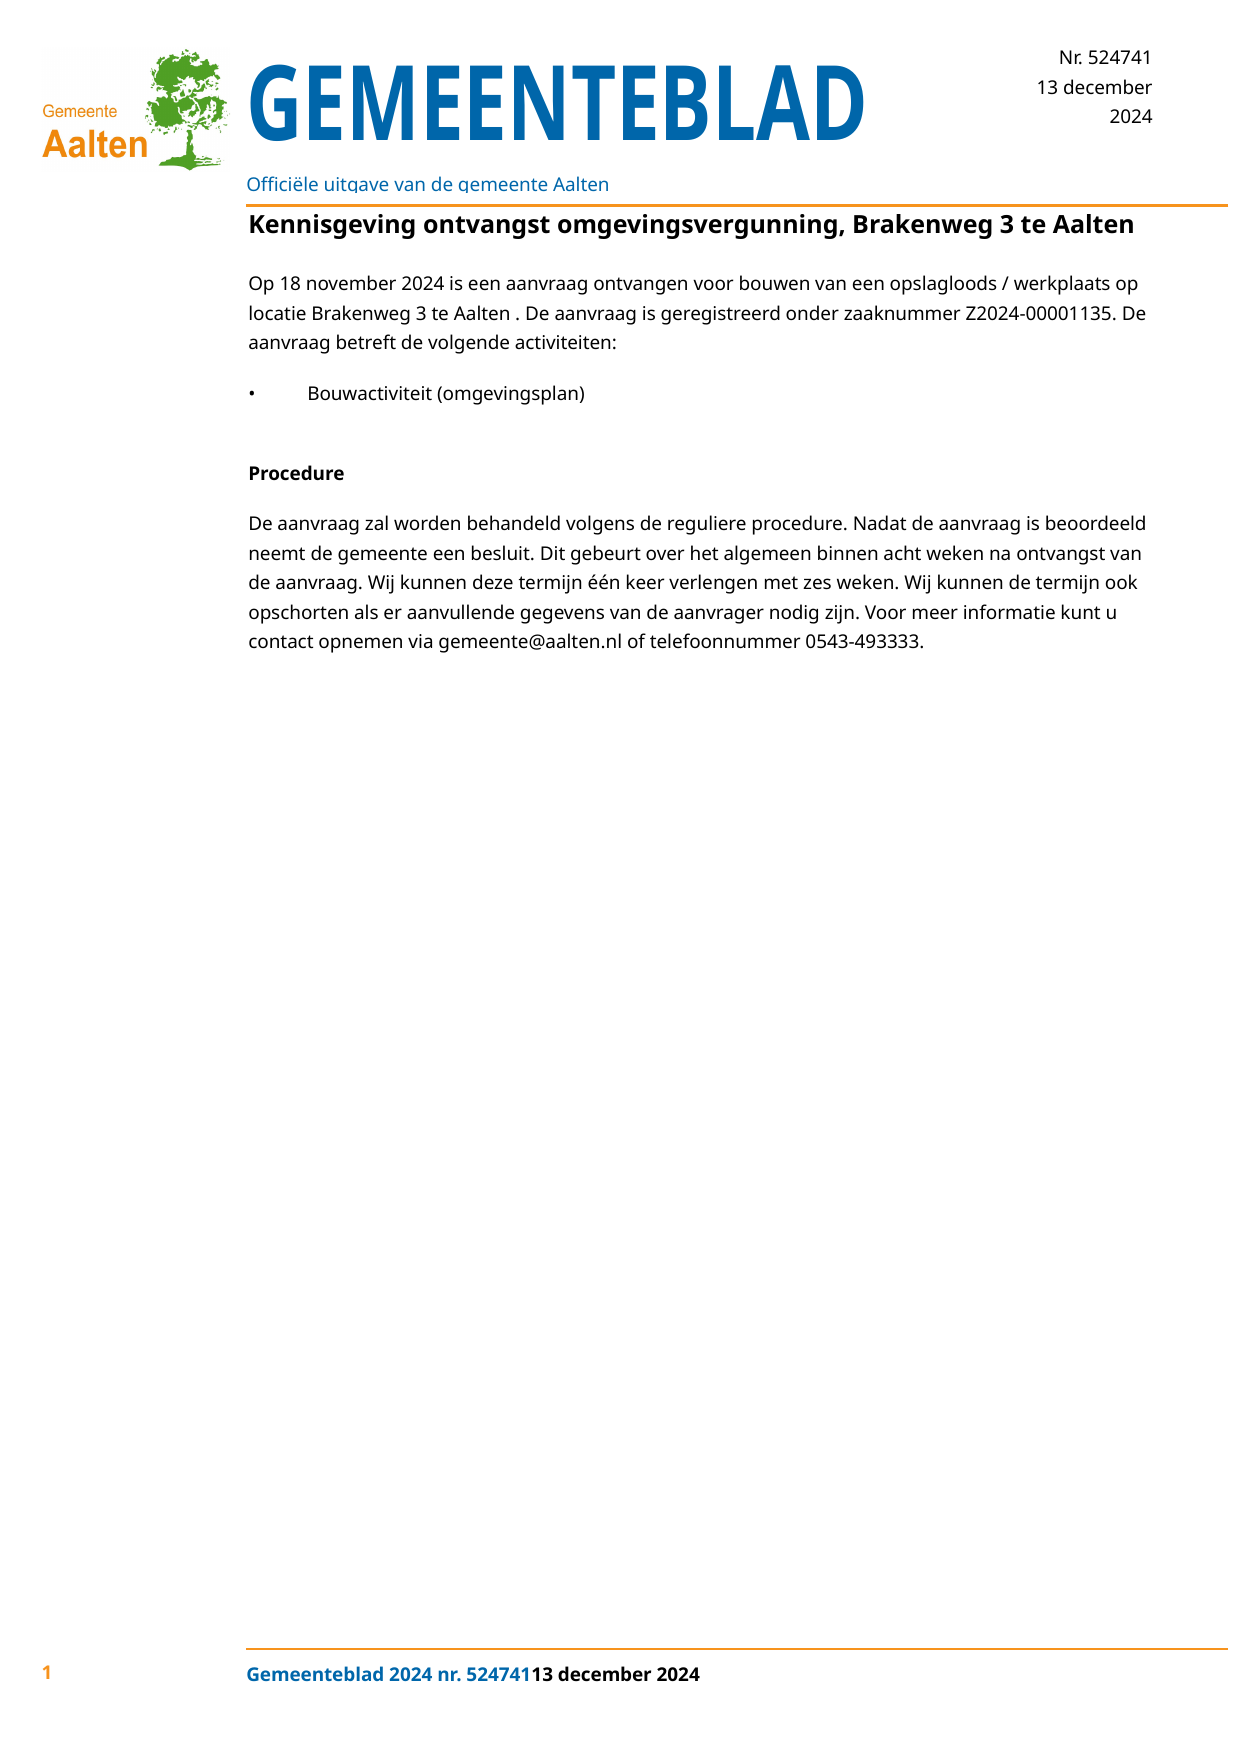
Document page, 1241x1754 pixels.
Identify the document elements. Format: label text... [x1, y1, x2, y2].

text Kennisgeving ontvangst omgevingsvergunning, Brakenweg 3 te Aalten [248, 207, 1152, 241]
list Bouwactiviteit (omgevingsplan) [248, 380, 1152, 406]
text Procedure [248, 460, 1152, 486]
text De aanvraag zal worden behandeld volgens de reguliere procedure. Nadat de aanvraag is beoordeeld neemt de gemeente een besluit. Dit gebeurt over het algemeen binnen acht weken na ontvangst van de aanvraag. Wij kunnen deze termijn één keer verlengen met zes weken. Wij kunnen de termijn ook opschorten als er aanvullende gegevens van de aanvrager nodig zijn. Voor meer informatie kunt u contact opnemen via gemeente@aalten.nl of telefoonnummer 0543-493333. [248, 510, 1152, 654]
text Op 18 november 2024 is een aanvraag ontvangen voor bouwen van een opslagloods / werkplaats op locatie Brakenweg 3 te Aalten . De aanvraag is geregistreerd onder zaaknummer Z2024-00001135. De aanvraag betreft de volgende activiteiten: [248, 270, 1152, 355]
picture [41, 47, 231, 172]
